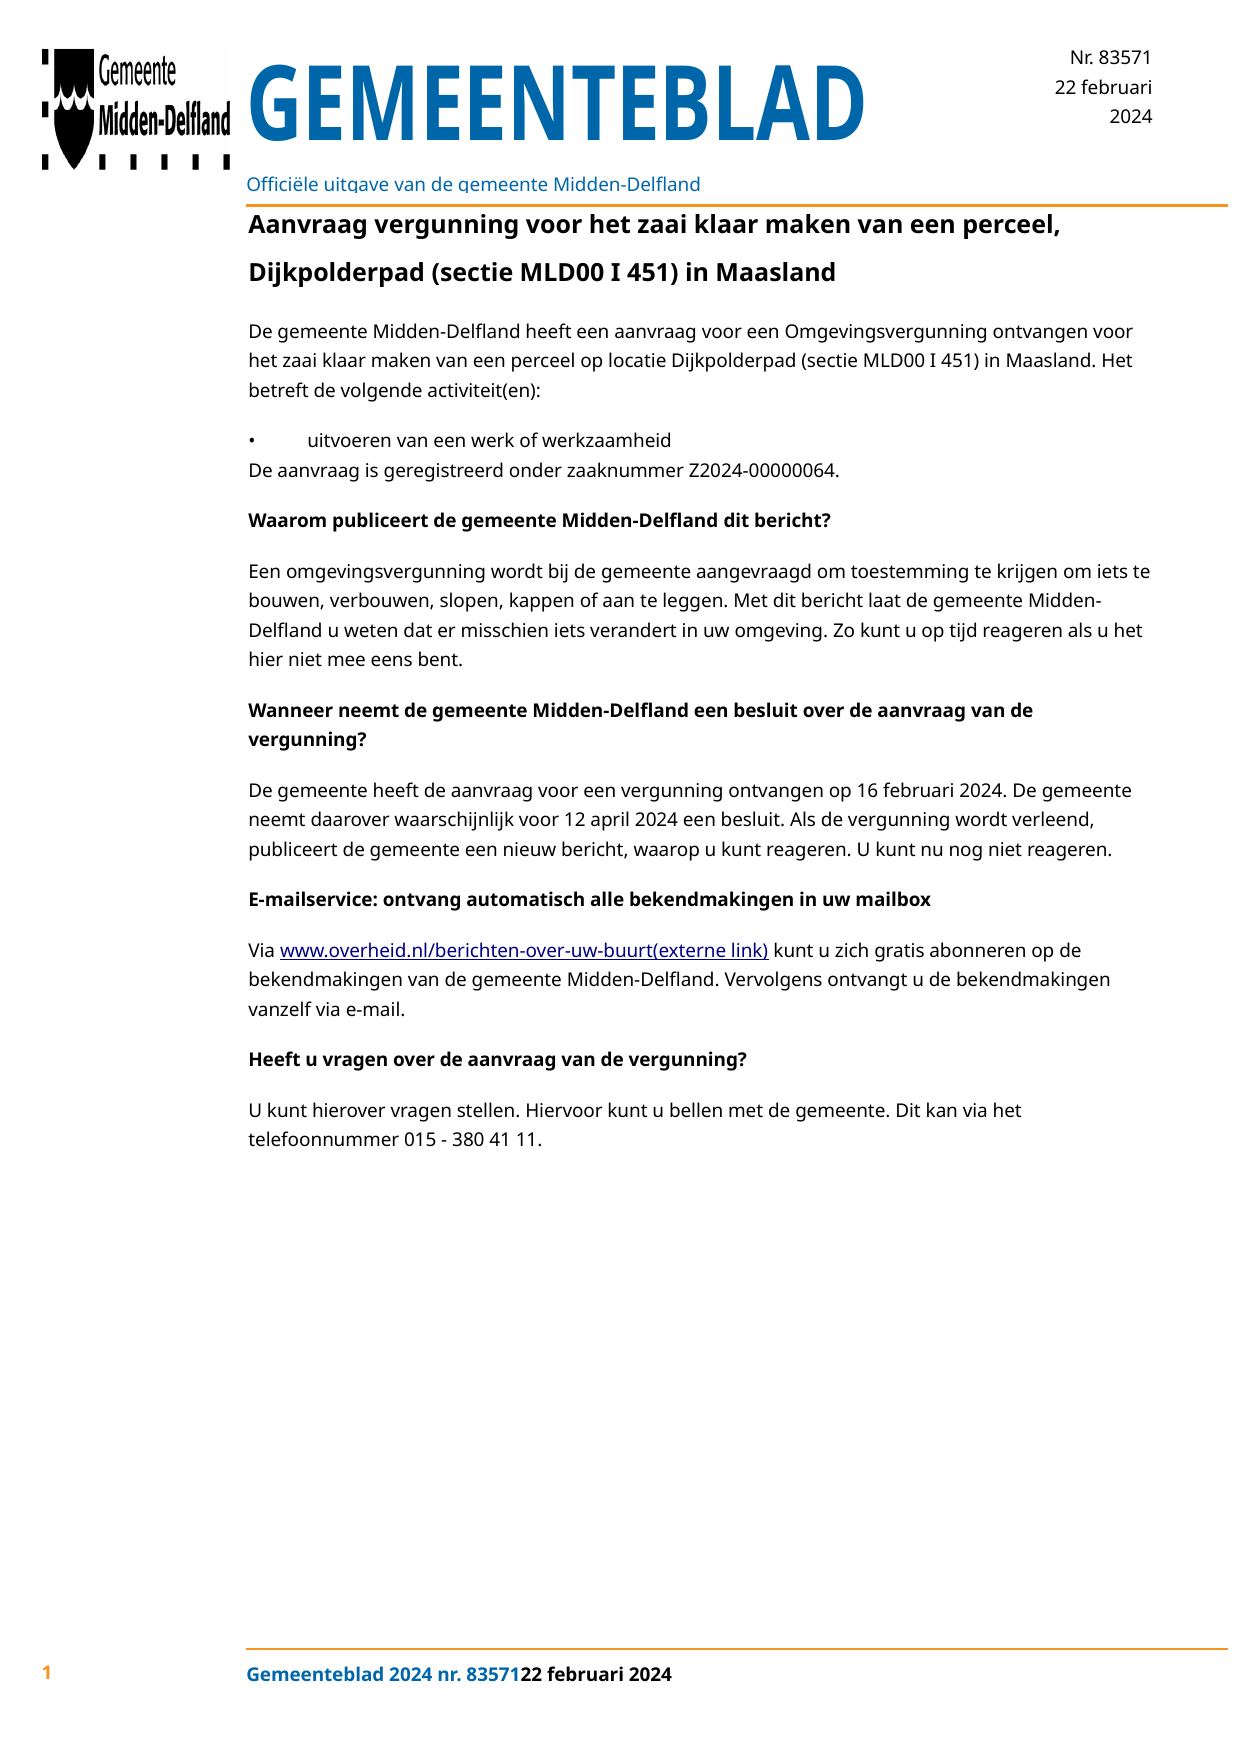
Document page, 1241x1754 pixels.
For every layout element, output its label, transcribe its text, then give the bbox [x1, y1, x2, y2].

text Via www.overheid.nl/berichten-over-uw-buurt(externe link) kunt u zich gratis abonneren op de bekendmakingen van de gemeente Midden-Delfland. Vervolgens ontvangt u de bekendmakingen vanzelf via e-mail. [248, 937, 1152, 1022]
text Een omgevingsvergunning wordt bij de gemeente aangevraagd om toestemming te krijgen om iets te bouwen, verbouwen, slopen, kappen of aan te leggen. Met dit bericht laat de gemeente Midden-Delfland u weten dat er misschien iets verandert in uw omgeving. Zo kunt u op tijd reageren als u het hier niet mee eens bent. [248, 558, 1152, 672]
text De gemeente Midden-Delfland heeft een aanvraag voor een Omgevingsvergunning ontvangen voor het zaai klaar maken van een perceel op locatie Dijkpolderpad (sectie MLD00 I 451) in Maasland. Het betreft de volgende activiteit(en): [248, 318, 1152, 403]
text Waarom publiceert de gemeente Midden-Delfland dit bericht? [248, 507, 1152, 533]
text Wanneer neemt de gemeente Midden-Delfland een besluit over de aanvraag van de vergunning? [248, 697, 1152, 752]
text E-mailservice: ontvang automatisch alle bekendmakingen in uw mailbox [248, 887, 1152, 912]
text De gemeente heeft de aanvraag voor een vergunning ontvangen op 16 februari 2024. De gemeente neemt daarover waarschijnlijk voor 12 april 2024 een besluit. Als de vergunning wordt verleend, publiceert de gemeente een nieuw bericht, waarop u kunt reageren. U kunt nu nog niet reageren. [248, 777, 1152, 862]
list uitvoeren van een werk of werkzaamheid [248, 427, 1152, 453]
text Heeft u vragen over de aanvraag van de vergunning? [248, 1047, 1152, 1072]
text De aanvraag is geregistreerd onder zaaknummer Z2024-00000064. [248, 457, 1152, 483]
picture [41, 47, 231, 172]
text Aanvraag vergunning voor het zaai klaar maken van een perceel, Dijkpolderpad (sectie MLD00 I 451) in Maasland [248, 207, 1152, 288]
text U kunt hierover vragen stellen. Hiervoor kunt u bellen met de gemeente. Dit kan via het telefoonnummer 015 - 380 41 11. [248, 1097, 1152, 1152]
